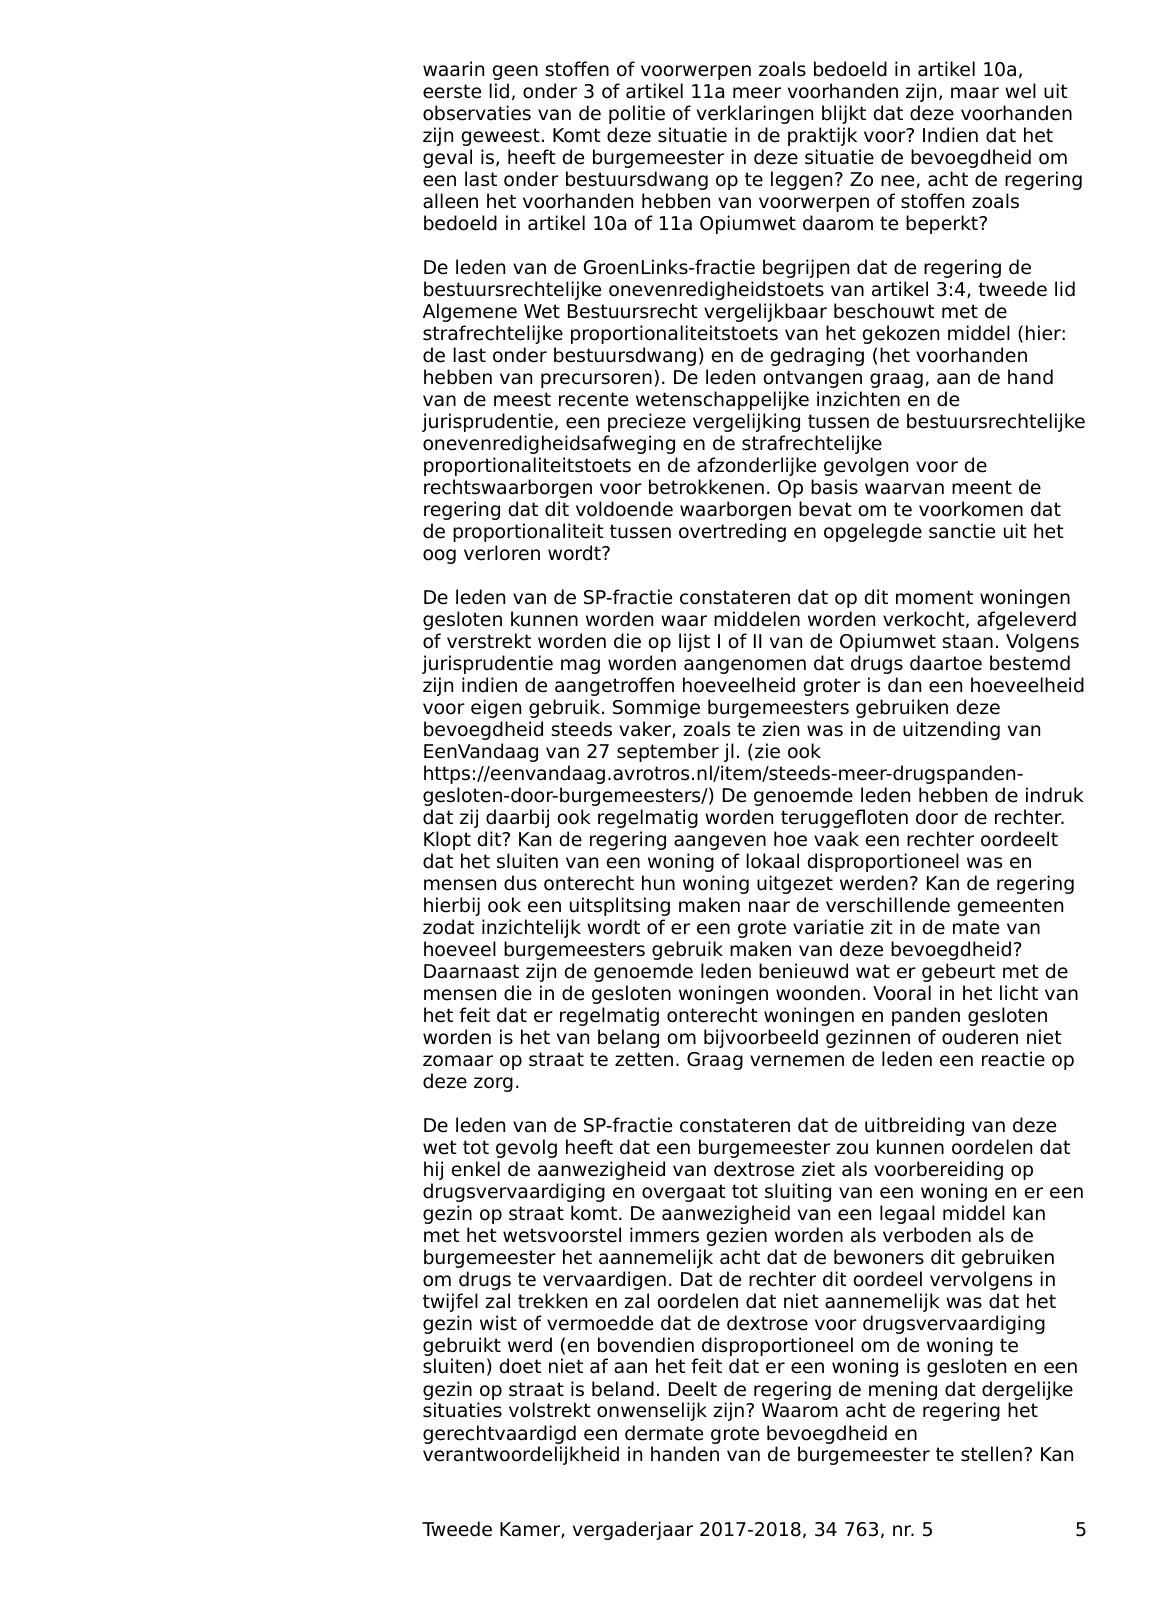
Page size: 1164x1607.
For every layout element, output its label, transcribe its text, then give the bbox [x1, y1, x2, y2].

text De leden van de SP-fractie constateren dat op dit moment woningen gesloten kunnen worden waar middelen worden verkocht, afgeleverd of verstrekt worden die op lijst I of II van de Opiumwet staan. Volgens jurisprudentie mag worden aangenomen dat drugs daartoe bestemd zijn indien de aangetroffen hoeveelheid groter is dan een hoeveelheid voor eigen gebruik. Sommige burgemeesters gebruiken deze bevoegdheid steeds vaker, zoals te zien was in de uitzending van EenVandaag van 27 september jl. (zie ook https://eenvandaag.avrotros.nl/item/steeds-meer-drugspanden-gesloten-door-burgemeesters/) De genoemde leden hebben de indruk dat zij daarbij ook regelmatig worden teruggefloten door de rechter. Klopt dit? Kan de regering aangeven hoe vaak een rechter oordeelt dat het sluiten van een woning of lokaal disproportioneel was en mensen dus onterecht hun woning uitgezet werden? Kan de regering hierbij ook een uitsplitsing maken naar de verschillende gemeenten zodat inzichtelijk wordt of er een grote variatie zit in de mate van hoeveel burgemeesters gebruik maken van deze bevoegdheid? Daarnaast zijn de genoemde leden benieuwd wat er gebeurt met de mensen die in de gesloten woningen woonden. Vooral in het licht van het feit dat er regelmatig onterecht woningen en panden gesloten worden is het van belang om bijvoorbeeld gezinnen of ouderen niet zomaar op straat te zetten. Graag vernemen de leden een reactie op deze zorg. [422, 587, 1087, 1092]
text De leden van de SP-fractie constateren dat de uitbreiding van deze wet tot gevolg heeft dat een burgemeester zou kunnen oordelen dat hij enkel de aanwezigheid van dextrose ziet als voorbereiding op drugsvervaardiging en overgaat tot sluiting van een woning en er een gezin op straat komt. De aanwezigheid van een legaal middel kan met het wetsvoorstel immers gezien worden als verboden als de burgemeester het aannemelijk acht dat de bewoners dit gebruiken om drugs te vervaardigen. Dat de rechter dit oordeel vervolgens in twijfel zal trekken en zal oordelen dat niet aannemelijk was dat het gezin wist of vermoedde dat de dextrose voor drugsvervaardiging gebruikt werd (en bovendien disproportioneel om de woning te sluiten) doet niet af aan het feit dat er een woning is gesloten en een gezin op straat is beland. Deelt de regering de mening dat dergelijke situaties volstrekt onwenselijk zijn? Waarom acht de regering het gerechtvaardigd een dermate grote bevoegdheid en verantwoordelijkheid in handen van de burgemeester te stellen? Kan [422, 1115, 1087, 1466]
text De leden van de GroenLinks-fractie begrijpen dat de regering de bestuursrechtelijke onevenredigheidstoets van artikel 3:4, tweede lid Algemene Wet Bestuursrecht vergelijkbaar beschouwt met de strafrechtelijke proportionaliteitstoets van het gekozen middel (hier: de last onder bestuursdwang) en de gedraging (het voorhanden hebben van precursoren). De leden ontvangen graag, aan de hand van de meest recente wetenschappelijke inzichten en de jurisprudentie, een precieze vergelijking tussen de bestuursrechtelijke onevenredigheidsafweging en de strafrechtelijke proportionaliteitstoets en de afzonderlijke gevolgen voor de rechtswaarborgen voor betrokkenen. Op basis waarvan meent de regering dat dit voldoende waarborgen bevat om te voorkomen dat de proportionaliteit tussen overtreding en opgelegde sanctie uit het oog verloren wordt? [422, 257, 1087, 565]
text waarin geen stoffen of voorwerpen zoals bedoeld in artikel 10a, eerste lid, onder 3 of artikel 11a meer voorhanden zijn, maar wel uit observaties van de politie of verklaringen blijkt dat deze voorhanden zijn geweest. Komt deze situatie in de praktijk voor? Indien dat het geval is, heeft de burgemeester in deze situatie de bevoegdheid om een last onder bestuursdwang op te leggen? Zo nee, acht de regering alleen het voorhanden hebben van voorwerpen of stoffen zoals bedoeld in artikel 10a of 11a Opiumwet daarom te beperkt? [422, 59, 1087, 235]
